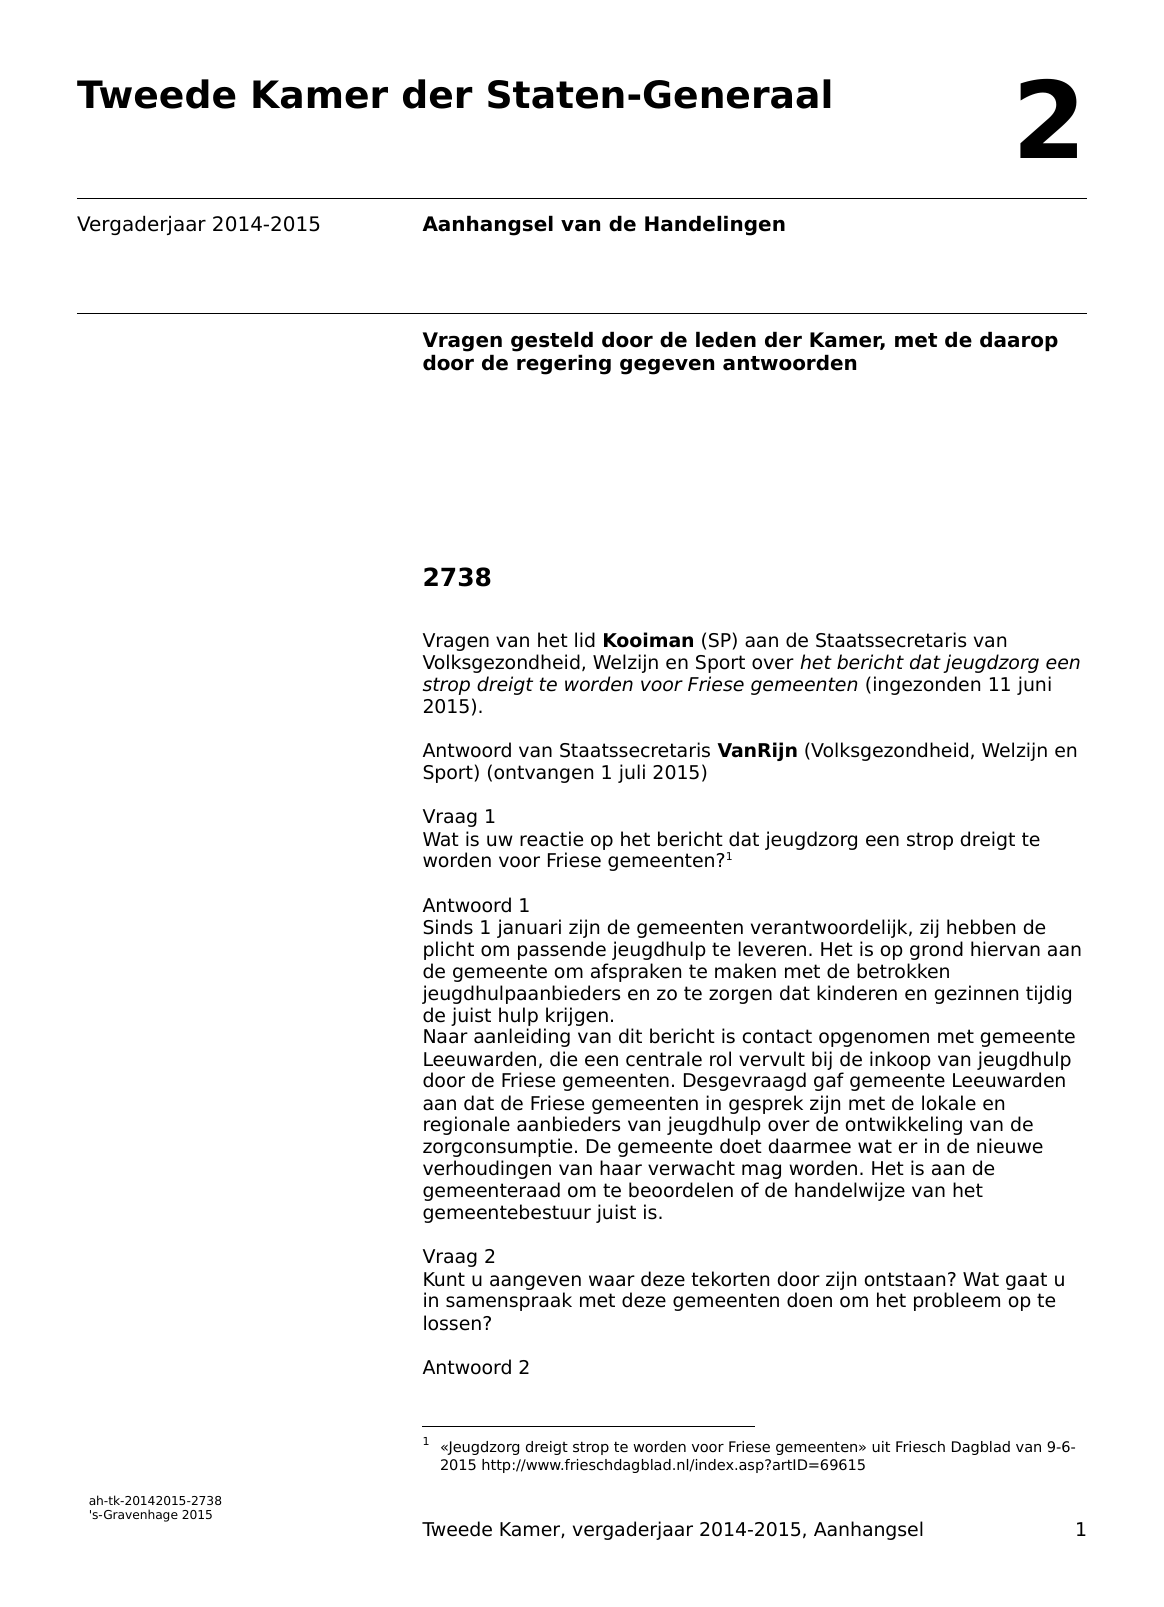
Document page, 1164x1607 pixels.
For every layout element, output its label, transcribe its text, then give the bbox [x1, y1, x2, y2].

text Antwoord 2 [422, 1357, 1087, 1378]
text ah-tk-20142015-2738 [88, 1494, 323, 1508]
text «Jeugdzorg dreigt strop te worden voor Friese gemeenten» uit Friesch Dagblad van 9-6-2015 http://www.frieschdagblad.nl/index.asp?artID=69615 [422, 1435, 1087, 1474]
text Wat is uw reactie op het bericht dat jeugdzorg een strop dreigt te worden voor Friese gemeenten? [422, 828, 1087, 872]
text Vraag 1 [422, 806, 1087, 828]
table_cell [77, 314, 422, 375]
table_header Tweede Kamer der Staten-Generaal [77, 59, 886, 198]
table_cell Vergaderjaar 2014-2015 [77, 199, 422, 313]
text Antwoord van Staatssecretaris VanRijn (Volksgezondheid, Welzijn en Sport) (ontvangen 1 juli 2015) [422, 740, 1087, 784]
text 2738 [422, 563, 1087, 592]
text Vragen van het lid Kooiman (SP) aan de Staatssecretaris van Volksgezondheid, Welzijn en Sport over het bericht dat jeugdzorg een strop dreigt te worden voor Friese gemeenten (ingezonden 11 juni 2015). [422, 630, 1087, 718]
text Sinds 1 januari zijn de gemeenten verantwoordelijk, zij hebben de plicht om passende jeugdhulp te leveren. Het is op grond hiervan aan de gemeente om afspraken te maken met de betrokken jeugdhulpaanbieders en zo te zorgen dat kinderen en gezinnen tijdig de juist hulp krijgen. [422, 917, 1087, 1026]
table_header 2 [886, 59, 1087, 198]
text 's-Gravenhage 2015 [88, 1508, 323, 1522]
text Naar aanleiding van dit bericht is contact opgenomen met gemeente Leeuwarden, die een centrale rol vervult bij de inkoop van jeugdhulp door de Friese gemeenten. Desgevraagd gaf gemeente Leeuwarden aan dat de Friese gemeenten in gesprek zijn met de lokale en regionale aanbieders van jeugdhulp over de ontwikkeling van de zorgconsumptie. De gemeente doet daarmee wat er in de nieuwe verhoudingen van haar verwacht mag worden. Het is aan de gemeenteraad om te beoordelen of de handelwijze van het gemeentebestuur juist is. [422, 1026, 1087, 1224]
text Kunt u aangeven waar deze tekorten door zijn ontstaan? Wat gaat u in samenspraak met deze gemeenten doen om het probleem op te lossen? [422, 1268, 1087, 1334]
text Antwoord 1 [422, 894, 1087, 917]
table_cell Vragen gesteld door de leden der Kamer, met de daarop door de regering gegeven antwoorden [422, 314, 1087, 375]
table_cell Aanhangsel van de Handelingen [422, 199, 1087, 313]
text Vraag 2 [422, 1246, 1087, 1268]
